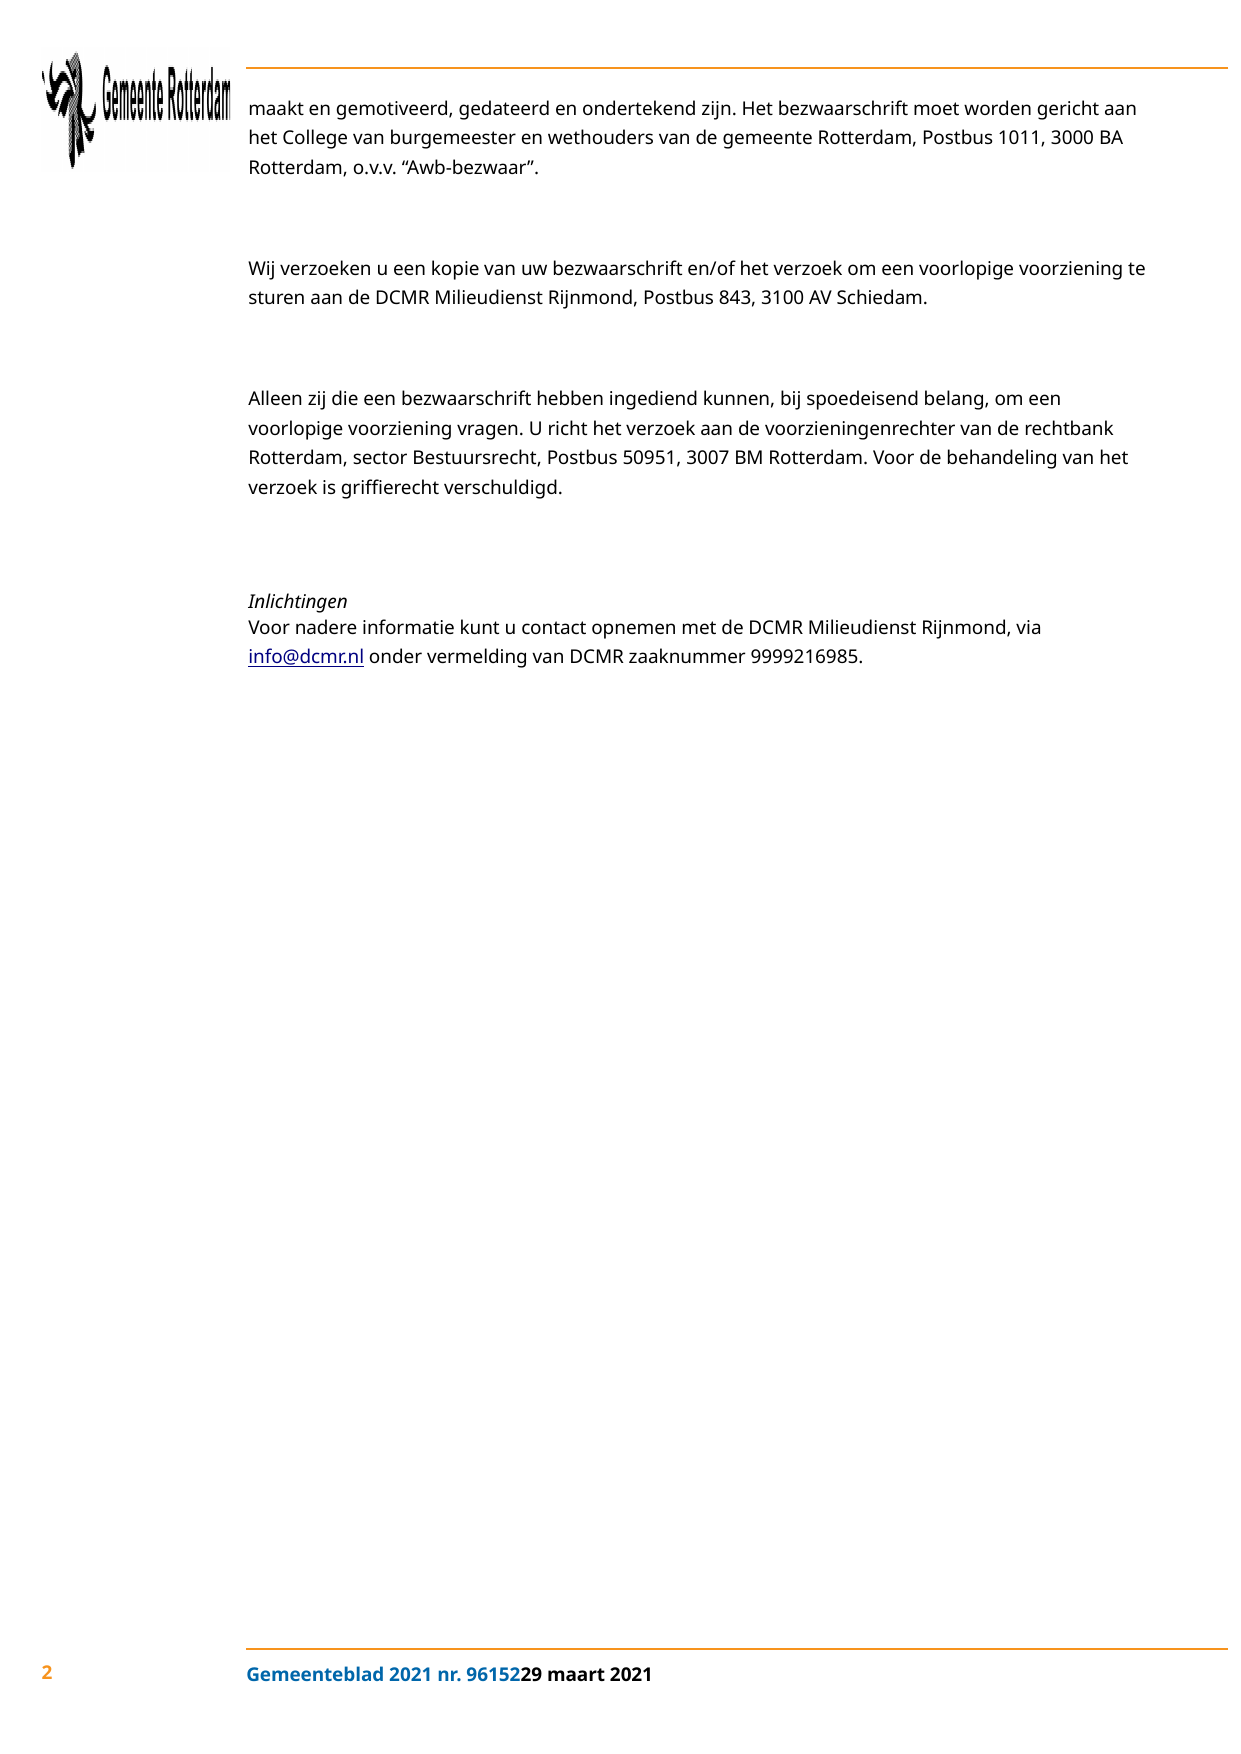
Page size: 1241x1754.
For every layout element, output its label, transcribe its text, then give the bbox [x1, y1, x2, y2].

text Voor nadere informatie kunt u contact opnemen met de DCMR Milieudienst Rijnmond, via info@dcmr.nl onder vermelding van DCMR zaaknummer 9999216985. [248, 614, 1152, 669]
text maakt en gemotiveerd, gedateerd en ondertekend zijn. Het bezwaarschrift moet worden gericht aan het College van burgemeester en wethouders van de gemeente Rotterdam, Postbus 1011, 3000 BA Rotterdam, o.v.v. “Awb-bezwaar”. [248, 95, 1152, 180]
text Alleen zij die een bezwaarschrift hebben ingediend kunnen, bij spoedeisend belang, om een voorlopige voorziening vragen. U richt het verzoek aan de voorzieningenrechter van de rechtbank Rotterdam, sector Bestuursrecht, Postbus 50951, 3007 BM Rotterdam. Voor de behandeling van het verzoek is griffierecht verschuldigd. [248, 385, 1152, 500]
text Wij verzoeken u een kopie van uw bezwaarschrift en/of het verzoek om een voorlopige voorziening te sturen aan de DCMR Milieudienst Rijnmond, Postbus 843, 3100 AV Schiedam. [248, 255, 1152, 310]
text Inlichtingen [248, 588, 1152, 614]
picture [41, 47, 231, 172]
